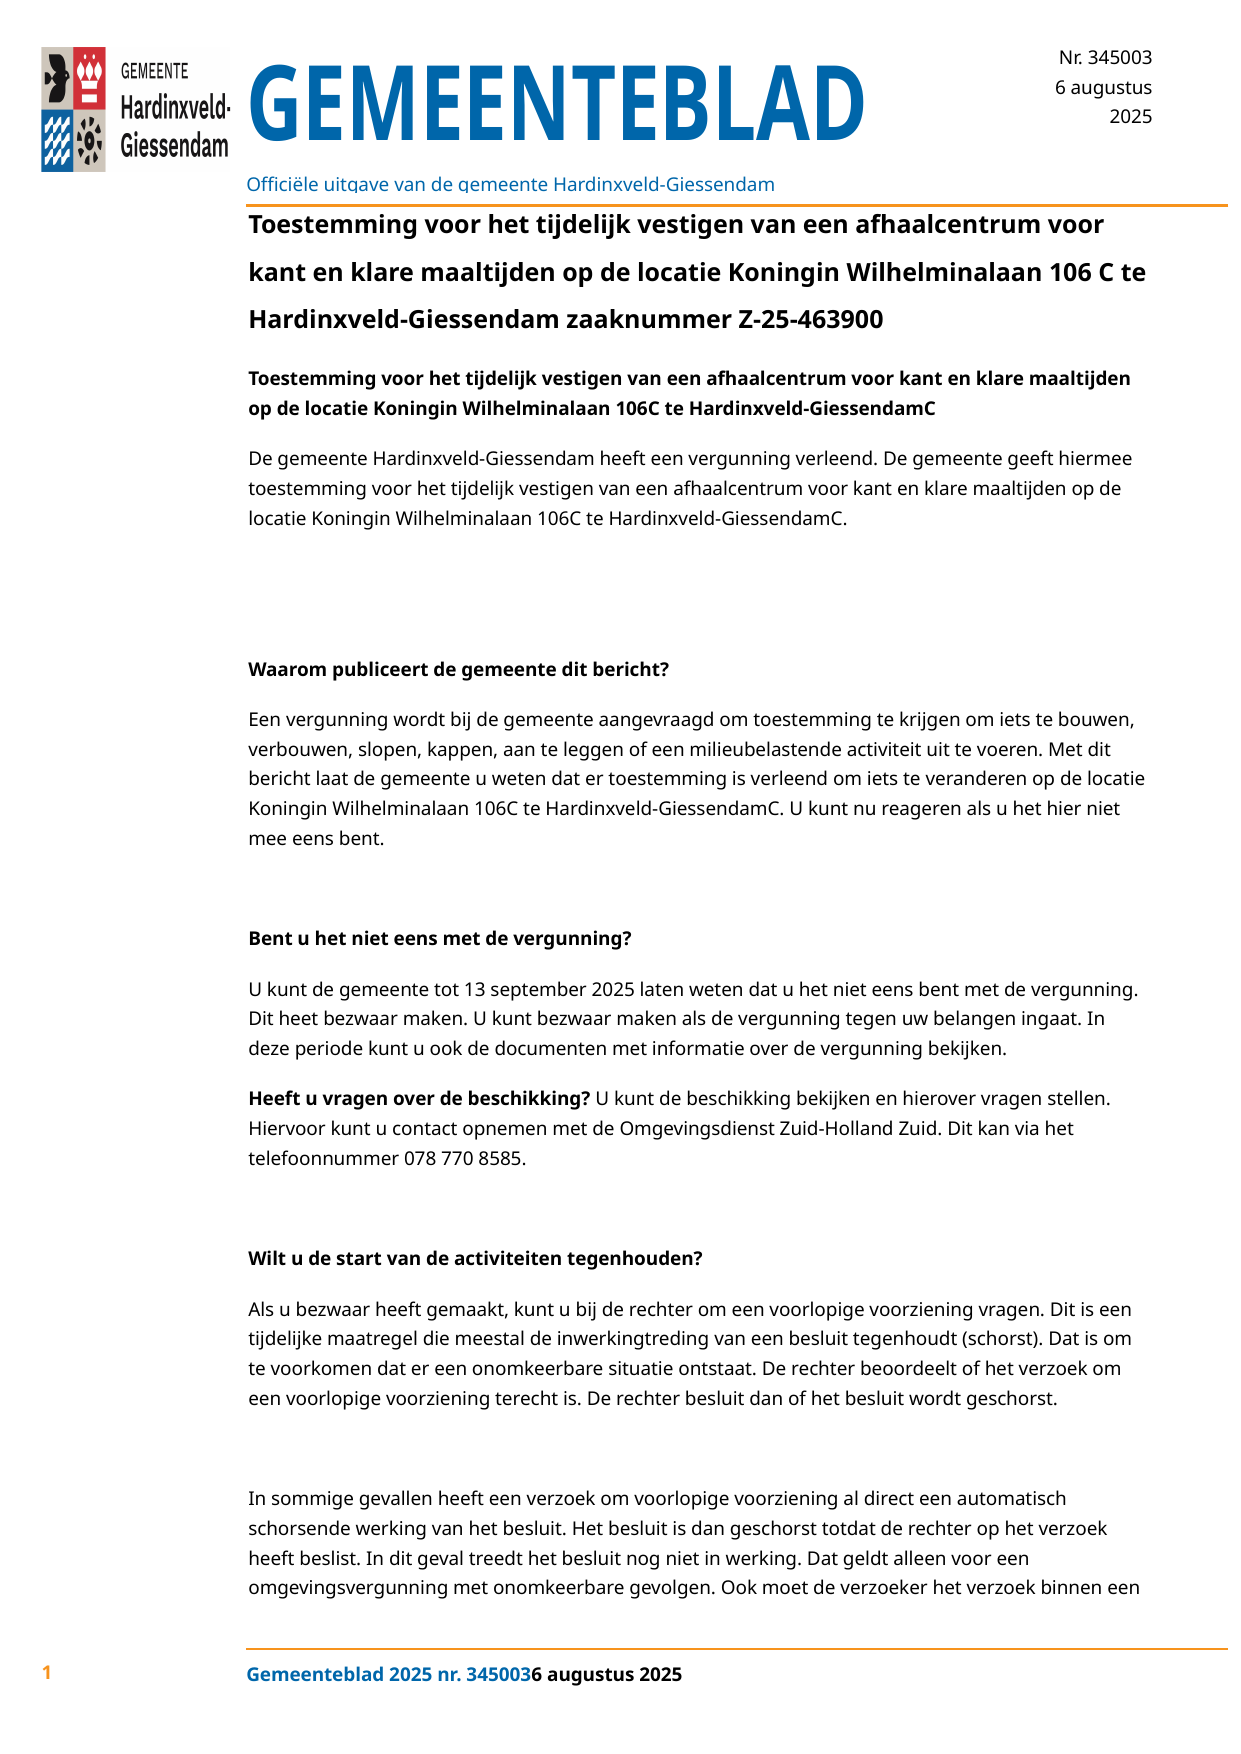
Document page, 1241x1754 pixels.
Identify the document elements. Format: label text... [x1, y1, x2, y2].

text Toestemming voor het tijdelijk vestigen van een afhaalcentrum voor kant en klare maaltijden op de locatie Koningin Wilhelminalaan 106C te Hardinxveld-GiessendamC [248, 366, 1152, 421]
text Toestemming voor het tijdelijk vestigen van een afhaalcentrum voor kant en klare maaltijden op de locatie Koningin Wilhelminalaan 106 C te Hardinxveld-Giessendam zaaknummer Z-25-463900 [248, 207, 1152, 336]
text Waarom publiceert de gemeente dit bericht? [248, 656, 1152, 682]
text Wilt u de start van de activiteiten tegenhouden? [248, 1246, 1152, 1271]
text Bent u het niet eens met de vergunning? [248, 926, 1152, 951]
text U kunt de gemeente tot 13 september 2025 laten weten dat u het niet eens bent met de vergunning. Dit heet bezwaar maken. U kunt bezwaar maken als de vergunning tegen uw belangen ingaat. In deze periode kunt u ook de documenten met informatie over de vergunning bekijken. [248, 976, 1152, 1061]
text Heeft u vragen over de beschikking? U kunt de beschikking bekijken en hierover vragen stellen. Hiervoor kunt u contact opnemen met de Omgevingsdienst Zuid-Holland Zuid. Dit kan via het telefoonnummer 078 770 8585. [248, 1086, 1152, 1170]
text Als u bezwaar heeft gemaakt, kunt u bij de rechter om een voorlopige voorziening vragen. Dit is een tijdelijke maatregel die meestal de inwerkingtreding van een besluit tegenhoudt (schorst). Dat is om te voorkomen dat er een onomkeerbare situatie ontstaat. De rechter beoordeelt of het verzoek om een voorlopige voorziening terecht is. De rechter besluit dan of het besluit wordt geschorst. [248, 1296, 1152, 1410]
picture [41, 47, 231, 172]
text De gemeente Hardinxveld-Giessendam heeft een vergunning verleend. De gemeente geeft hiermee toestemming voor het tijdelijk vestigen van een afhaalcentrum voor kant en klare maaltijden op de locatie Koningin Wilhelminalaan 106C te Hardinxveld-GiessendamC. [248, 446, 1152, 530]
text In sommige gevallen heeft een verzoek om voorlopige voorziening al direct een automatisch schorsende werking van het besluit. Het besluit is dan geschorst totdat de rechter op het verzoek heeft beslist. In dit geval treedt het besluit nog niet in werking. Dat geldt alleen voor een omgevingsvergunning met onomkeerbare gevolgen. Ook moet de verzoeker het verzoek binnen een [248, 1486, 1152, 1600]
text Een vergunning wordt bij de gemeente aangevraagd om toestemming te krijgen om iets te bouwen, verbouwen, slopen, kappen, aan te leggen of een milieubelastende activiteit uit te voeren. Met dit bericht laat de gemeente u weten dat er toestemming is verleend om iets te veranderen op de locatie Koningin Wilhelminalaan 106C te Hardinxveld-GiessendamC. U kunt nu reageren als u het hier niet mee eens bent. [248, 706, 1152, 850]
